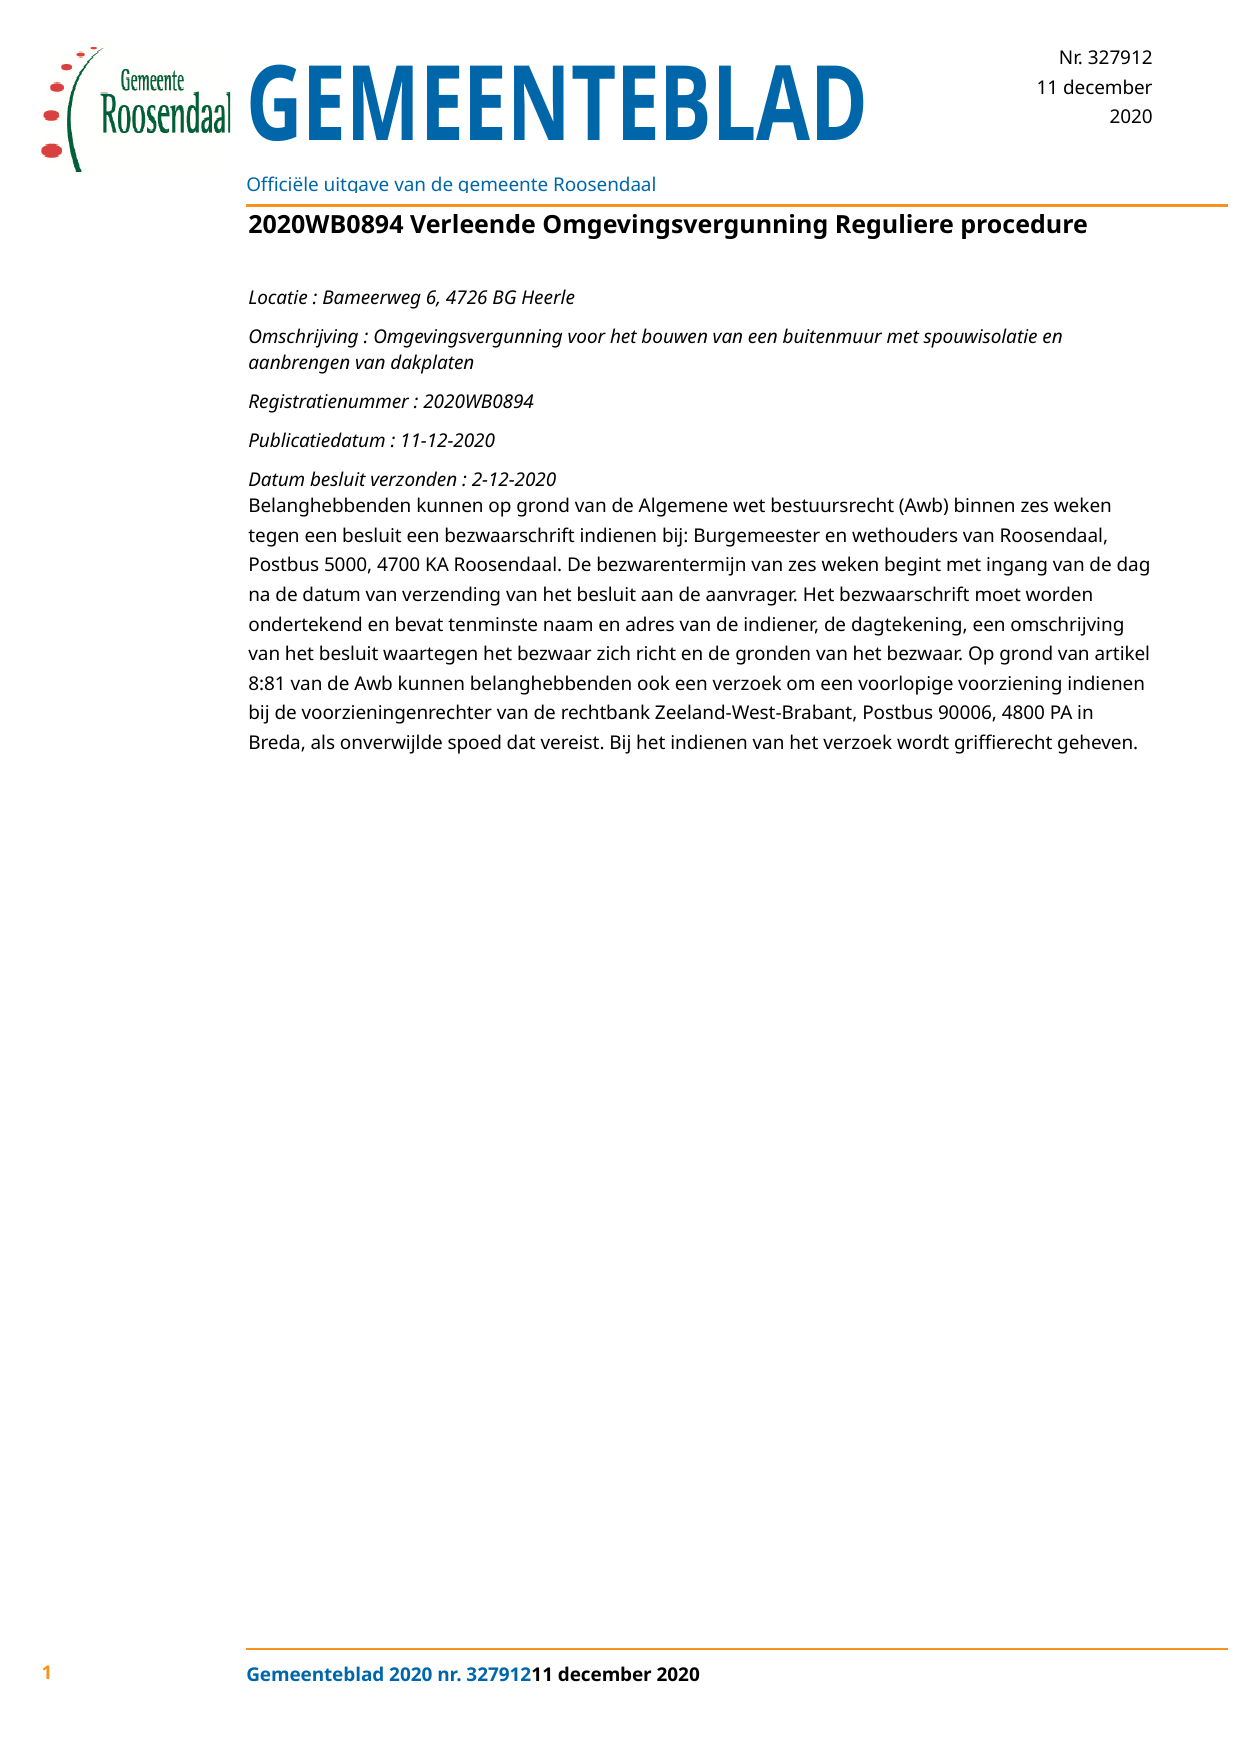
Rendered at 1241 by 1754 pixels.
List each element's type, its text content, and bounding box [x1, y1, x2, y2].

text Publicatiedatum : 11-12-2020 [248, 427, 1152, 453]
text Datum besluit verzonden : 2-12-2020 [248, 467, 1152, 492]
text Omschrijving : Omgevingsvergunning voor het bouwen van een buitenmuur met spouwisolatie en aanbrengen van dakplaten [248, 323, 1152, 374]
text Registratienummer : 2020WB0894 [248, 388, 1152, 414]
picture [41, 47, 231, 172]
text Belanghebbenden kunnen op grond van de Algemene wet bestuursrecht (Awb) binnen zes weken tegen een besluit een bezwaarschrift indienen bij: Burgemeester en wethouders van Roosendaal, Postbus 5000, 4700 KA Roosendaal. De bezwarentermijn van zes weken begint met ingang van de dag na de datum van verzending van het besluit aan de aanvrager. Het bezwaarschrift moet worden ondertekend en bevat tenminste naam en adres van de indiener, de dagtekening, een omschrijving van het besluit waartegen het bezwaar zich richt en de gronden van het bezwaar. Op grond van artikel 8:81 van de Awb kunnen belanghebbenden ook een verzoek om een voorlopige voorziening indienen bij de voorzieningenrechter van de rechtbank Zeeland-West-Brabant, Postbus 90006, 4800 PA in Breda, als onverwijlde spoed dat vereist. Bij het indienen van het verzoek wordt griffierecht geheven. [248, 492, 1152, 755]
text 2020WB0894 Verleende Omgevingsvergunning Reguliere procedure [248, 207, 1152, 241]
text Locatie : Bameerweg 6, 4726 BG Heerle [248, 284, 1152, 309]
